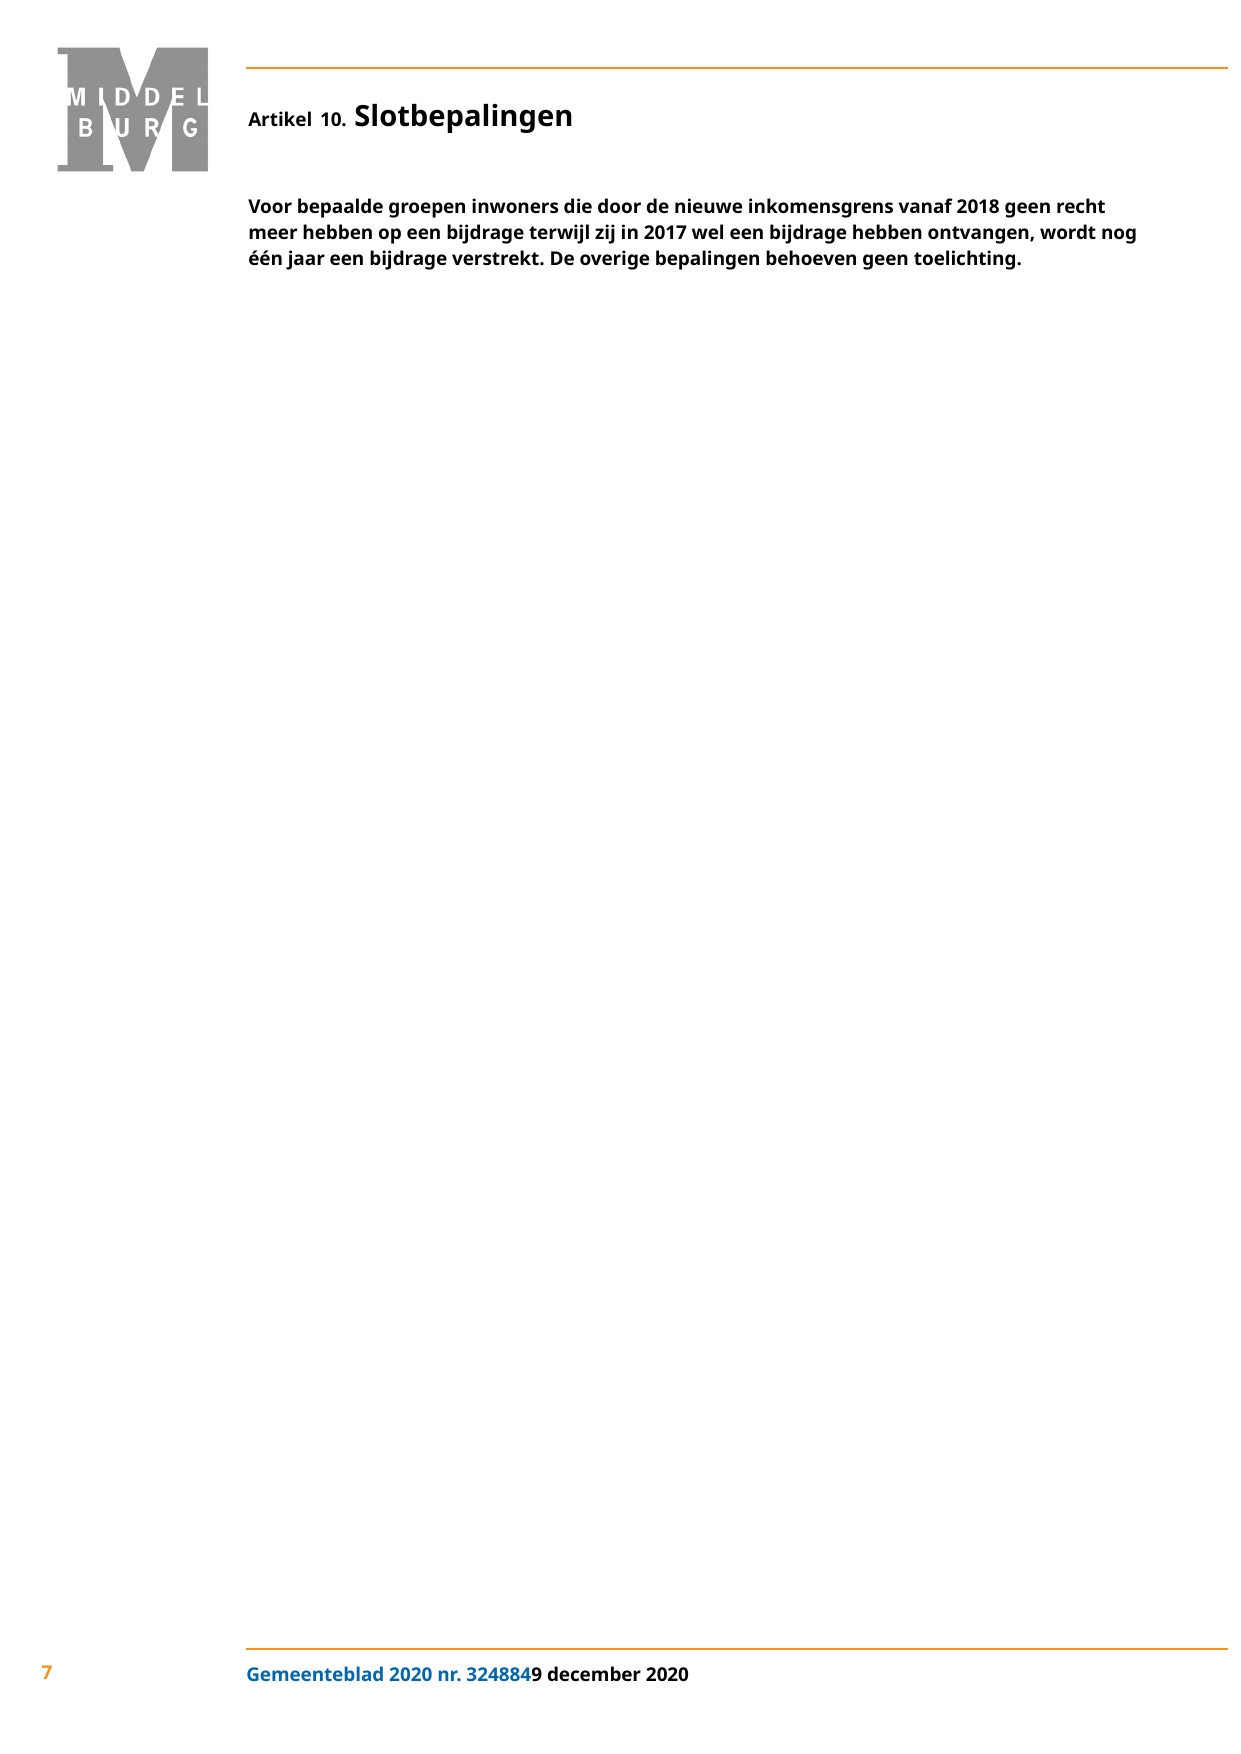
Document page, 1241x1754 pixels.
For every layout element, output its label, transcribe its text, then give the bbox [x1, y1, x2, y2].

text Artikel 10. Slotbepalingen [248, 95, 1152, 134]
picture [41, 47, 231, 172]
text Voor bepaalde groepen inwoners die door de nieuwe inkomensgrens vanaf 2018 geen recht meer hebben op een bijdrage terwijl zij in 2017 wel een bijdrage hebben ontvangen, wordt nog één jaar een bijdrage verstrekt. De overige bepalingen behoeven geen toelichting. [248, 193, 1152, 270]
